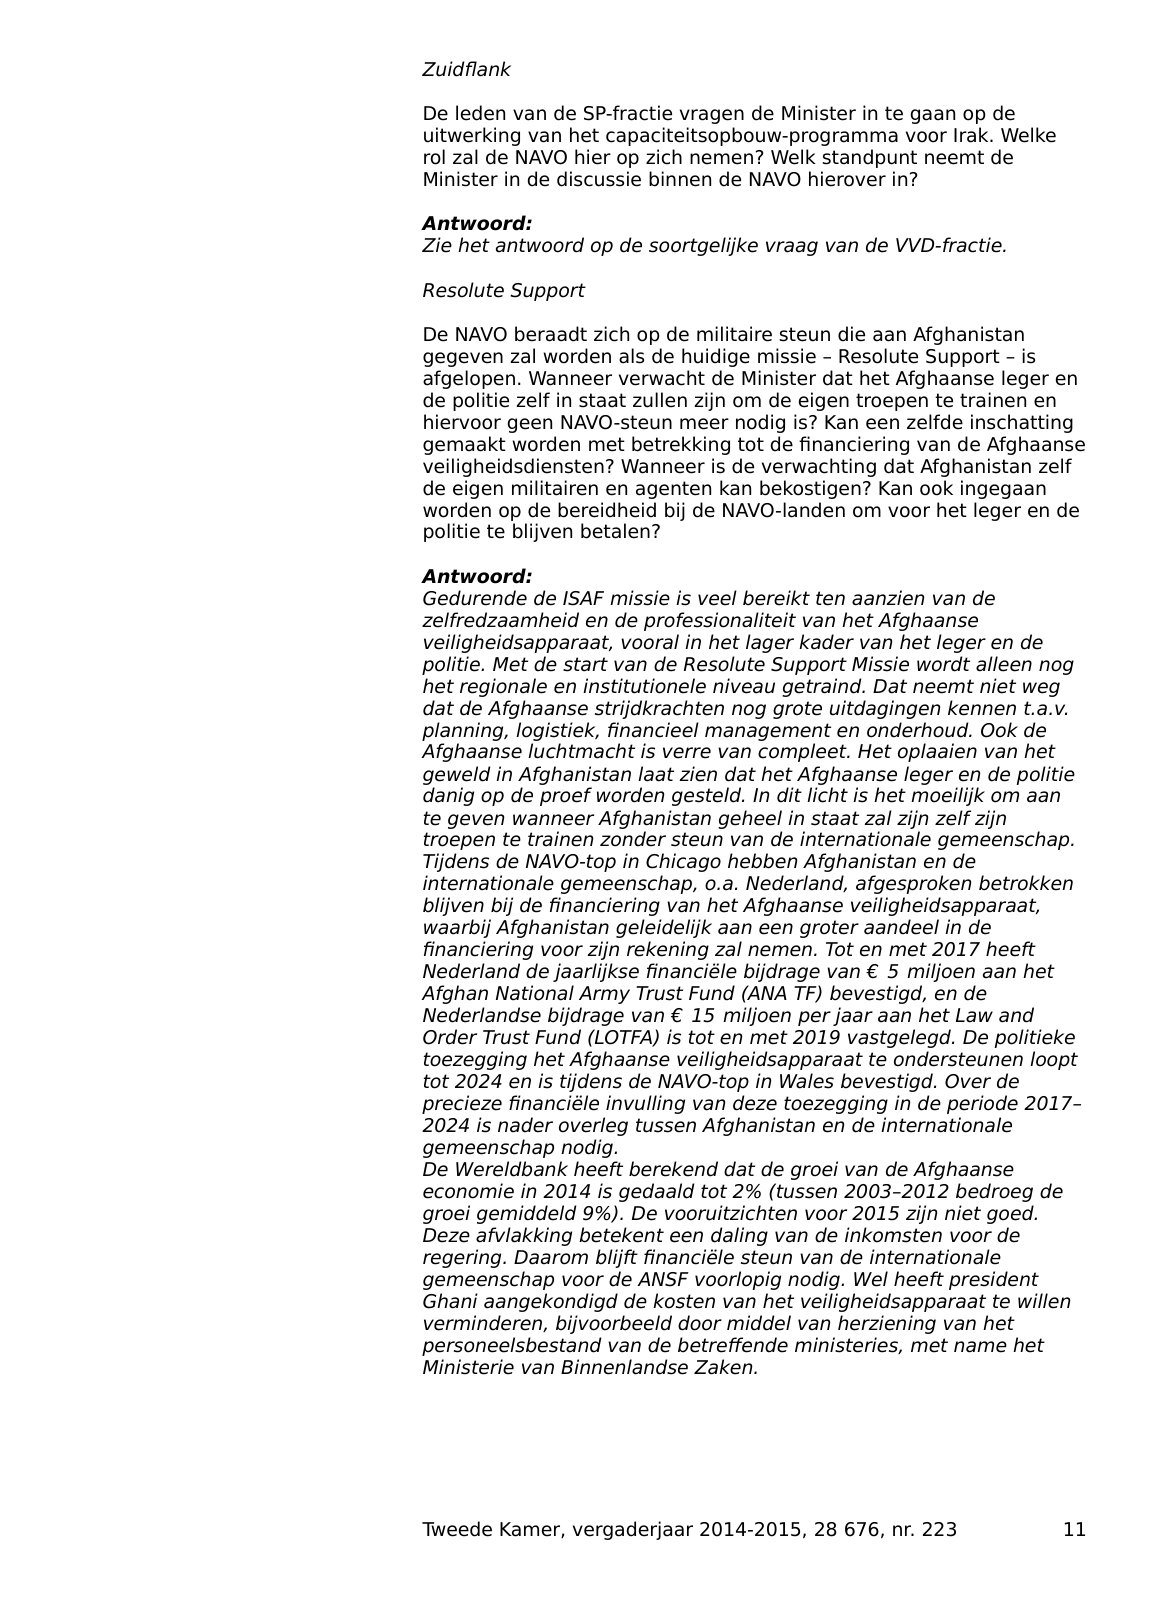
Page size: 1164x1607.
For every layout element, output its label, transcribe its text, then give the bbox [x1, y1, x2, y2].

text Gedurende de ISAF missie is veel bereikt ten aanzien van de zelfredzaamheid en de professionaliteit van het Afghaanse veiligheidsapparaat, vooral in het lager kader van het leger en de politie. Met de start van de Resolute Support Missie wordt alleen nog het regionale en institutionele niveau getraind. Dat neemt niet weg dat de Afghaanse strijdkrachten nog grote uitdagingen kennen t.a.v. planning, logistiek, financieel management en onderhoud. Ook de Afghaanse luchtmacht is verre van compleet. Het oplaaien van het geweld in Afghanistan laat zien dat het Afghaanse leger en de politie danig op de proef worden gesteld. In dit licht is het moeilijk om aan te geven wanneer Afghanistan geheel in staat zal zijn zelf zijn troepen te trainen zonder steun van de internationale gemeenschap. [422, 588, 1087, 851]
text Antwoord: [422, 566, 1087, 588]
subtitle Resolute Support [422, 279, 1087, 301]
text Antwoord: [422, 213, 1087, 235]
text De leden van de SP-fractie vragen de Minister in te gaan op de uitwerking van het capaciteitsopbouw-programma voor Irak. Welke rol zal de NAVO hier op zich nemen? Welk standpunt neemt de Minister in de discussie binnen de NAVO hierover in? [422, 103, 1087, 191]
text De Wereldbank heeft berekend dat de groei van de Afghaanse economie in 2014 is gedaald tot 2% (tussen 2003–2012 bedroeg de groei gemiddeld 9%). De vooruitzichten voor 2015 zijn niet goed. Deze afvlakking betekent een daling van de inkomsten voor de regering. Daarom blijft financiële steun van de internationale gemeenschap voor de ANSF voorlopig nodig. Wel heeft president Ghani aangekondigd de kosten van het veiligheidsapparaat te willen verminderen, bijvoorbeeld door middel van herziening van het personeelsbestand van de betreffende ministeries, met name het Ministerie van Binnenlandse Zaken. [422, 1159, 1087, 1379]
text De NAVO beraadt zich op de militaire steun die aan Afghanistan gegeven zal worden als de huidige missie – Resolute Support – is afgelopen. Wanneer verwacht de Minister dat het Afghaanse leger en de politie zelf in staat zullen zijn om de eigen troepen te trainen en hiervoor geen NAVO-steun meer nodig is? Kan een zelfde inschatting gemaakt worden met betrekking tot de financiering van de Afghaanse veiligheidsdiensten? Wanneer is de verwachting dat Afghanistan zelf de eigen militairen en agenten kan bekostigen? Kan ook ingegaan worden op de bereidheid bij de NAVO-landen om voor het leger en de politie te blijven betalen? [422, 324, 1087, 543]
text Zie het antwoord op de soortgelijke vraag van de VVD-fractie. [422, 235, 1087, 257]
subtitle Zuidflank [422, 59, 1087, 81]
text Tijdens de NAVO-top in Chicago hebben Afghanistan en de internationale gemeenschap, o.a. Nederland, afgesproken betrokken blijven bij de financiering van het Afghaanse veiligheidsapparaat, waarbij Afghanistan geleidelijk aan een groter aandeel in de financiering voor zijn rekening zal nemen. Tot en met 2017 heeft Nederland de jaarlijkse financiële bijdrage van € 5 miljoen aan het Afghan National Army Trust Fund (ANA TF) bevestigd, en de Nederlandse bijdrage van € 15 miljoen per jaar aan het Law and Order Trust Fund (LOTFA) is tot en met 2019 vastgelegd. De politieke toezegging het Afghaanse veiligheidsapparaat te ondersteunen loopt tot 2024 en is tijdens de NAVO-top in Wales bevestigd. Over de precieze financiële invulling van deze toezegging in de periode 2017–2024 is nader overleg tussen Afghanistan en de internationale gemeenschap nodig. [422, 851, 1087, 1159]
